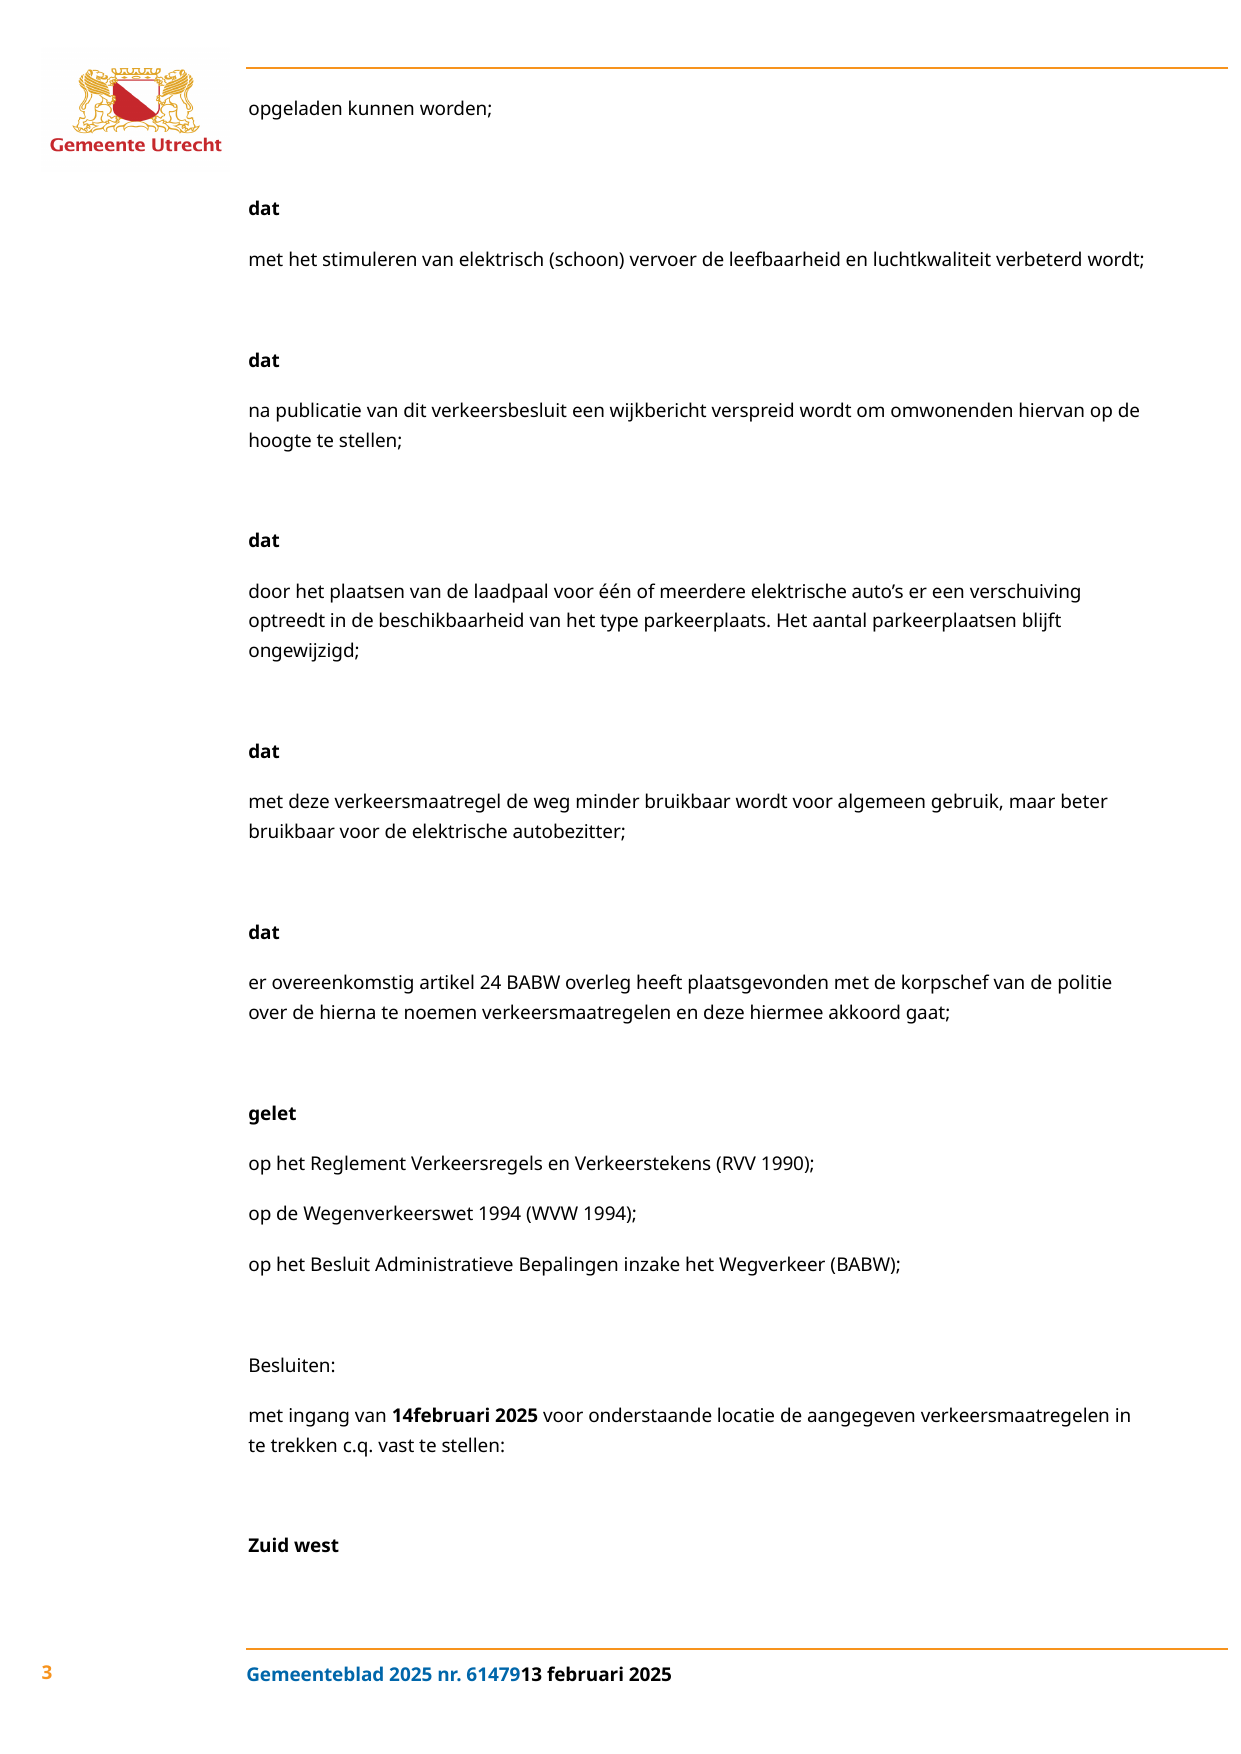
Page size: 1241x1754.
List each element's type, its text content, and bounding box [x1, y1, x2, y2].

text dat [248, 347, 1152, 373]
text Besluiten: [248, 1352, 1152, 1378]
text dat [248, 738, 1152, 764]
text gelet [248, 1100, 1152, 1126]
text dat [248, 919, 1152, 945]
text dat [248, 196, 1152, 221]
text op de Wegenverkeerswet 1994 (WVW 1994); [248, 1201, 1152, 1226]
text Zuid west [248, 1533, 1152, 1558]
text op het Besluit Administratieve Bepalingen inzake het Wegverkeer (BABW); [248, 1251, 1152, 1277]
text met deze verkeersmaatregel de weg minder bruikbaar wordt voor algemeen gebruik, maar beter bruikbaar voor de elektrische autobezitter; [248, 788, 1152, 844]
text op het Reglement Verkeersregels en Verkeerstekens (RVV 1990); [248, 1150, 1152, 1176]
text met ingang van 14februari 2025 voor onderstaande locatie de aangegeven verkeersmaatregelen in te trekken c.q. vast te stellen: [248, 1402, 1152, 1458]
text met het stimuleren van elektrisch (schoon) vervoer de leefbaarheid en luchtkwaliteit verbeterd wordt; [248, 246, 1152, 272]
text door het plaatsen van de laadpaal voor één of meerdere elektrische auto’s er een verschuiving optreedt in de beschikbaarheid van het type parkeerplaats. Het aantal parkeerplaatsen blijft ongewijzigd; [248, 578, 1152, 663]
text opgeladen kunnen worden; [248, 95, 1152, 121]
text dat [248, 528, 1152, 553]
picture [41, 47, 231, 172]
text er overeenkomstig artikel 24 BABW overleg heeft plaatsgevonden met de korpschef van de politie over de hierna te noemen verkeersmaatregelen en deze hiermee akkoord gaat; [248, 969, 1152, 1025]
text na publicatie van dit verkeersbesluit een wijkbericht verspreid wordt om omwonenden hiervan op de hoogte te stellen; [248, 397, 1152, 453]
